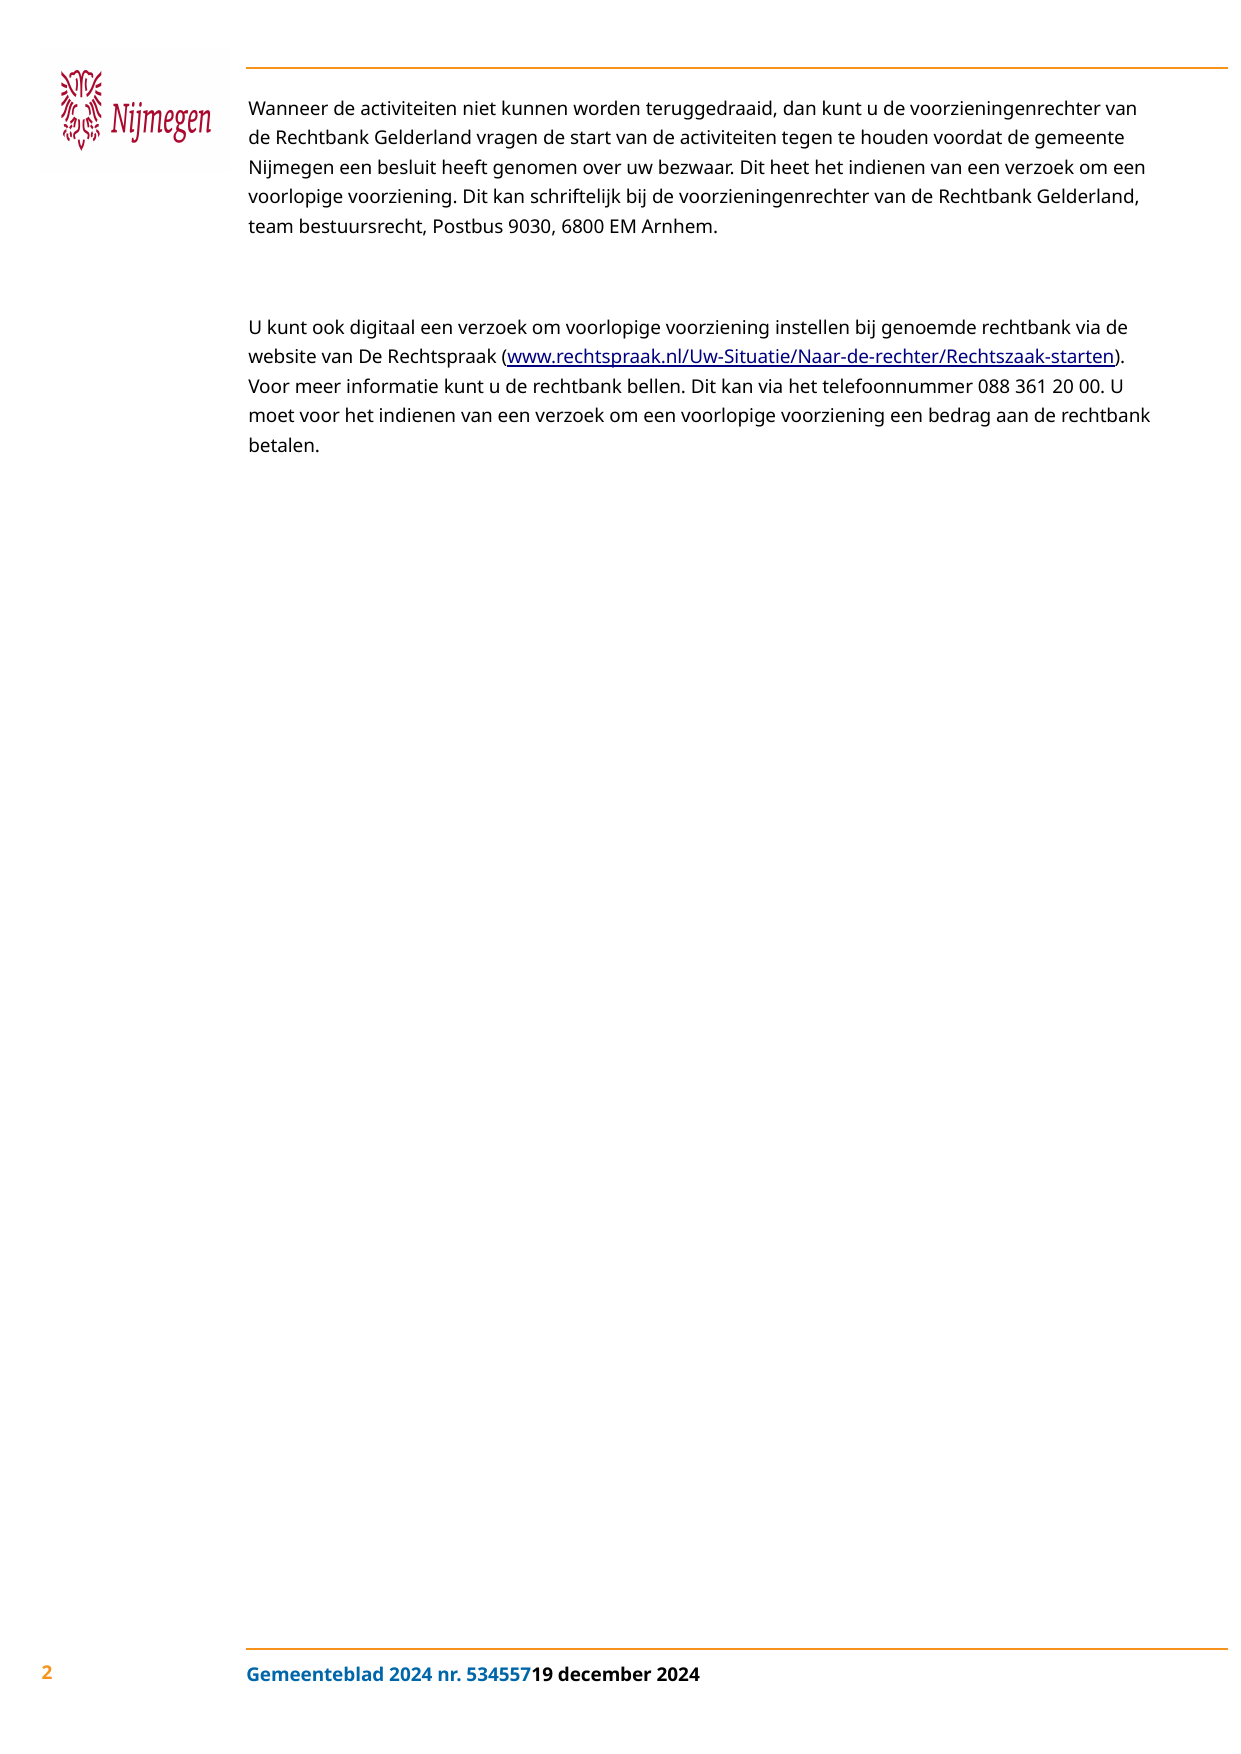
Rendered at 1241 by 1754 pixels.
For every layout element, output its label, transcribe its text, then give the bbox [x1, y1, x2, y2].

text Wanneer de activiteiten niet kunnen worden teruggedraaid, dan kunt u de voorzieningenrechter van de Rechtbank Gelderland vragen de start van de activiteiten tegen te houden voordat de gemeente Nijmegen een besluit heeft genomen over uw bezwaar. Dit heet het indienen van een verzoek om een voorlopige voorziening. Dit kan schriftelijk bij de voorzieningenrechter van de Rechtbank Gelderland, team bestuursrecht, Postbus 9030, 6800 EM Arnhem. [248, 95, 1152, 239]
picture [41, 47, 231, 172]
text U kunt ook digitaal een verzoek om voorlopige voorziening instellen bij genoemde rechtbank via de website van De Rechtspraak (www.rechtspraak.nl/Uw-Situatie/Naar-de-rechter/Rechtszaak-starten). Voor meer informatie kunt u de rechtbank bellen. Dit kan via het telefoonnummer 088 361 20 00. U moet voor het indienen van een verzoek om een voorlopige voorziening een bedrag aan de rechtbank betalen. [248, 314, 1152, 458]
